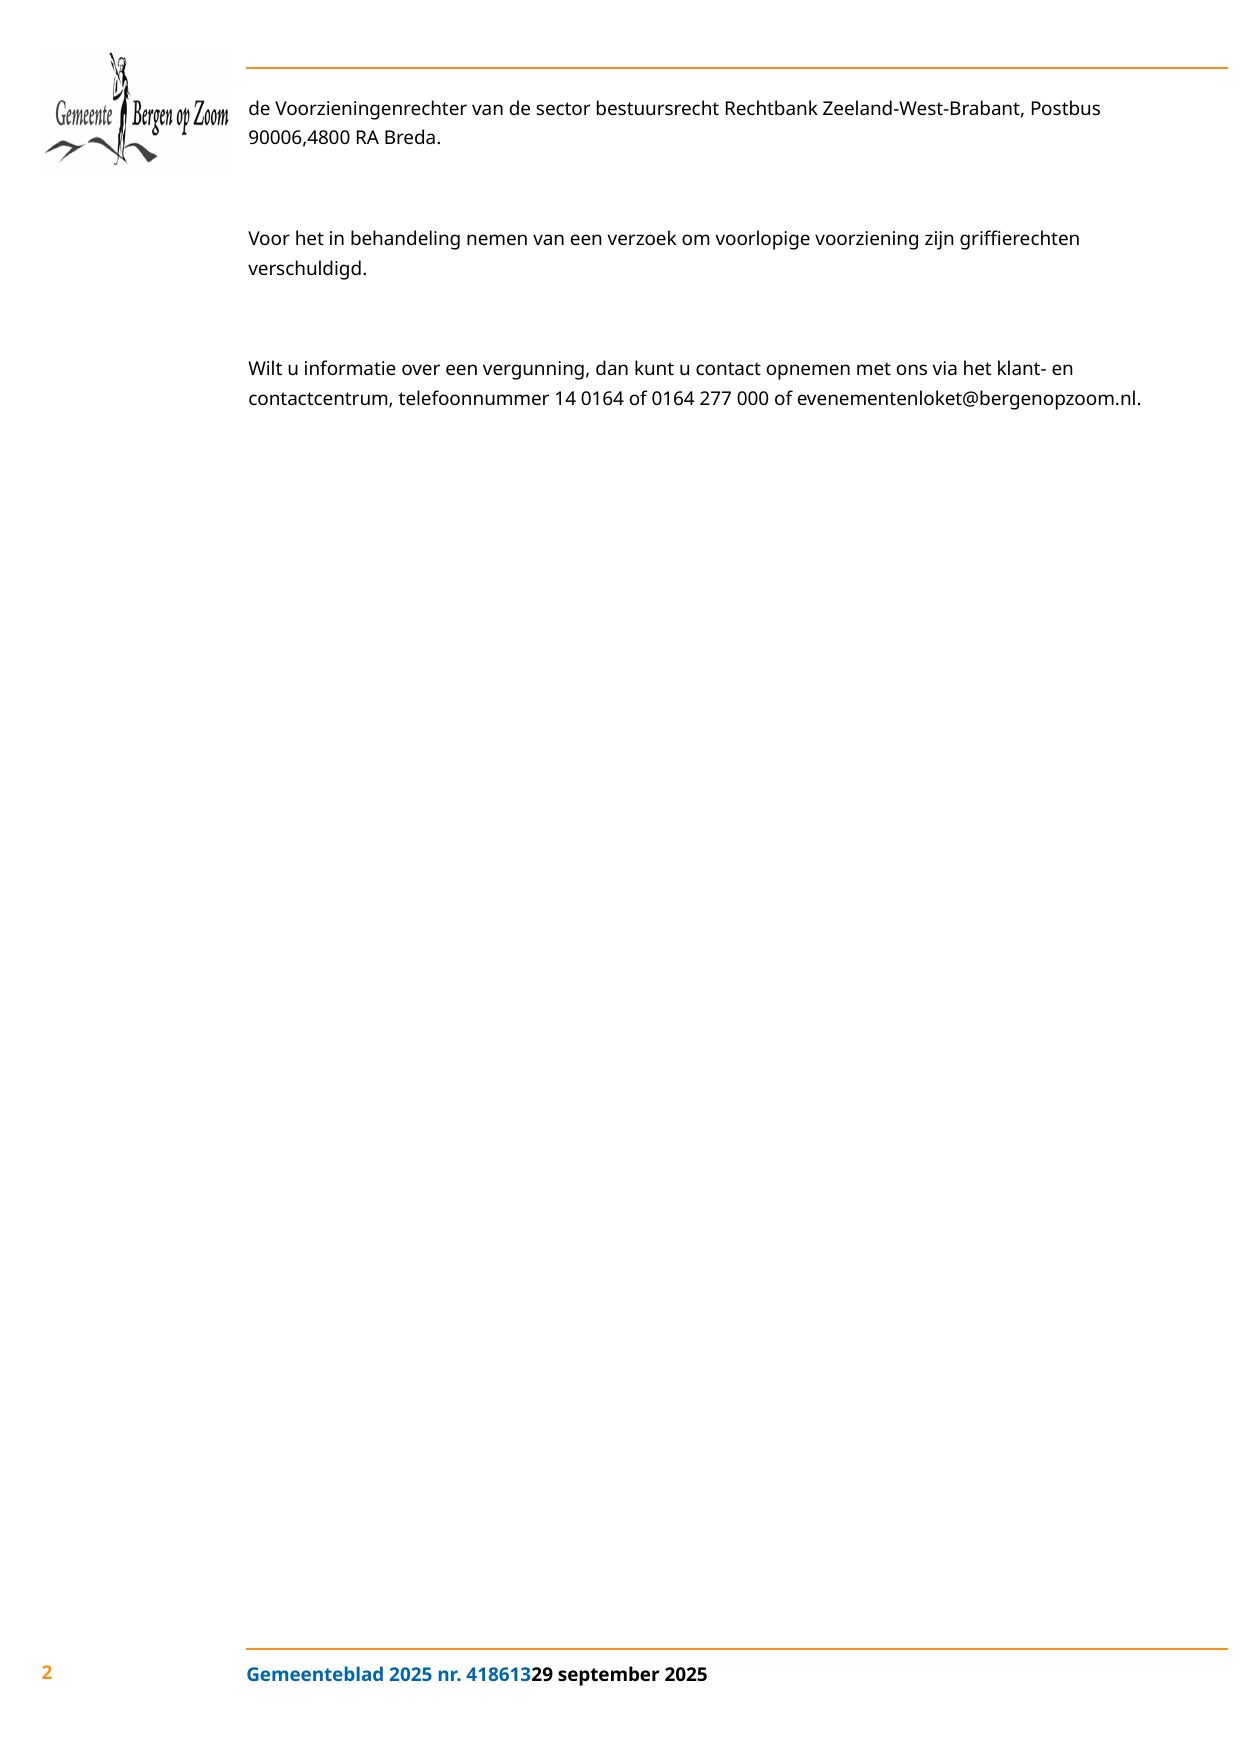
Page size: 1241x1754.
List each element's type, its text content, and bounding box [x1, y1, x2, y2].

picture [41, 47, 231, 172]
text de Voorzieningenrechter van de sector bestuursrecht Rechtbank Zeeland-West-Brabant, Postbus 90006,4800 RA Breda. [248, 95, 1152, 150]
text Wilt u informatie over een vergunning, dan kunt u contact opnemen met ons via het klant- en contactcentrum, telefoonnummer 14 0164 of 0164 277 000 of evenementenloket@bergenopzoom.nl. [248, 356, 1152, 411]
text Voor het in behandeling nemen van een verzoek om voorlopige voorziening zijn griffierechten verschuldigd. [248, 225, 1152, 281]
